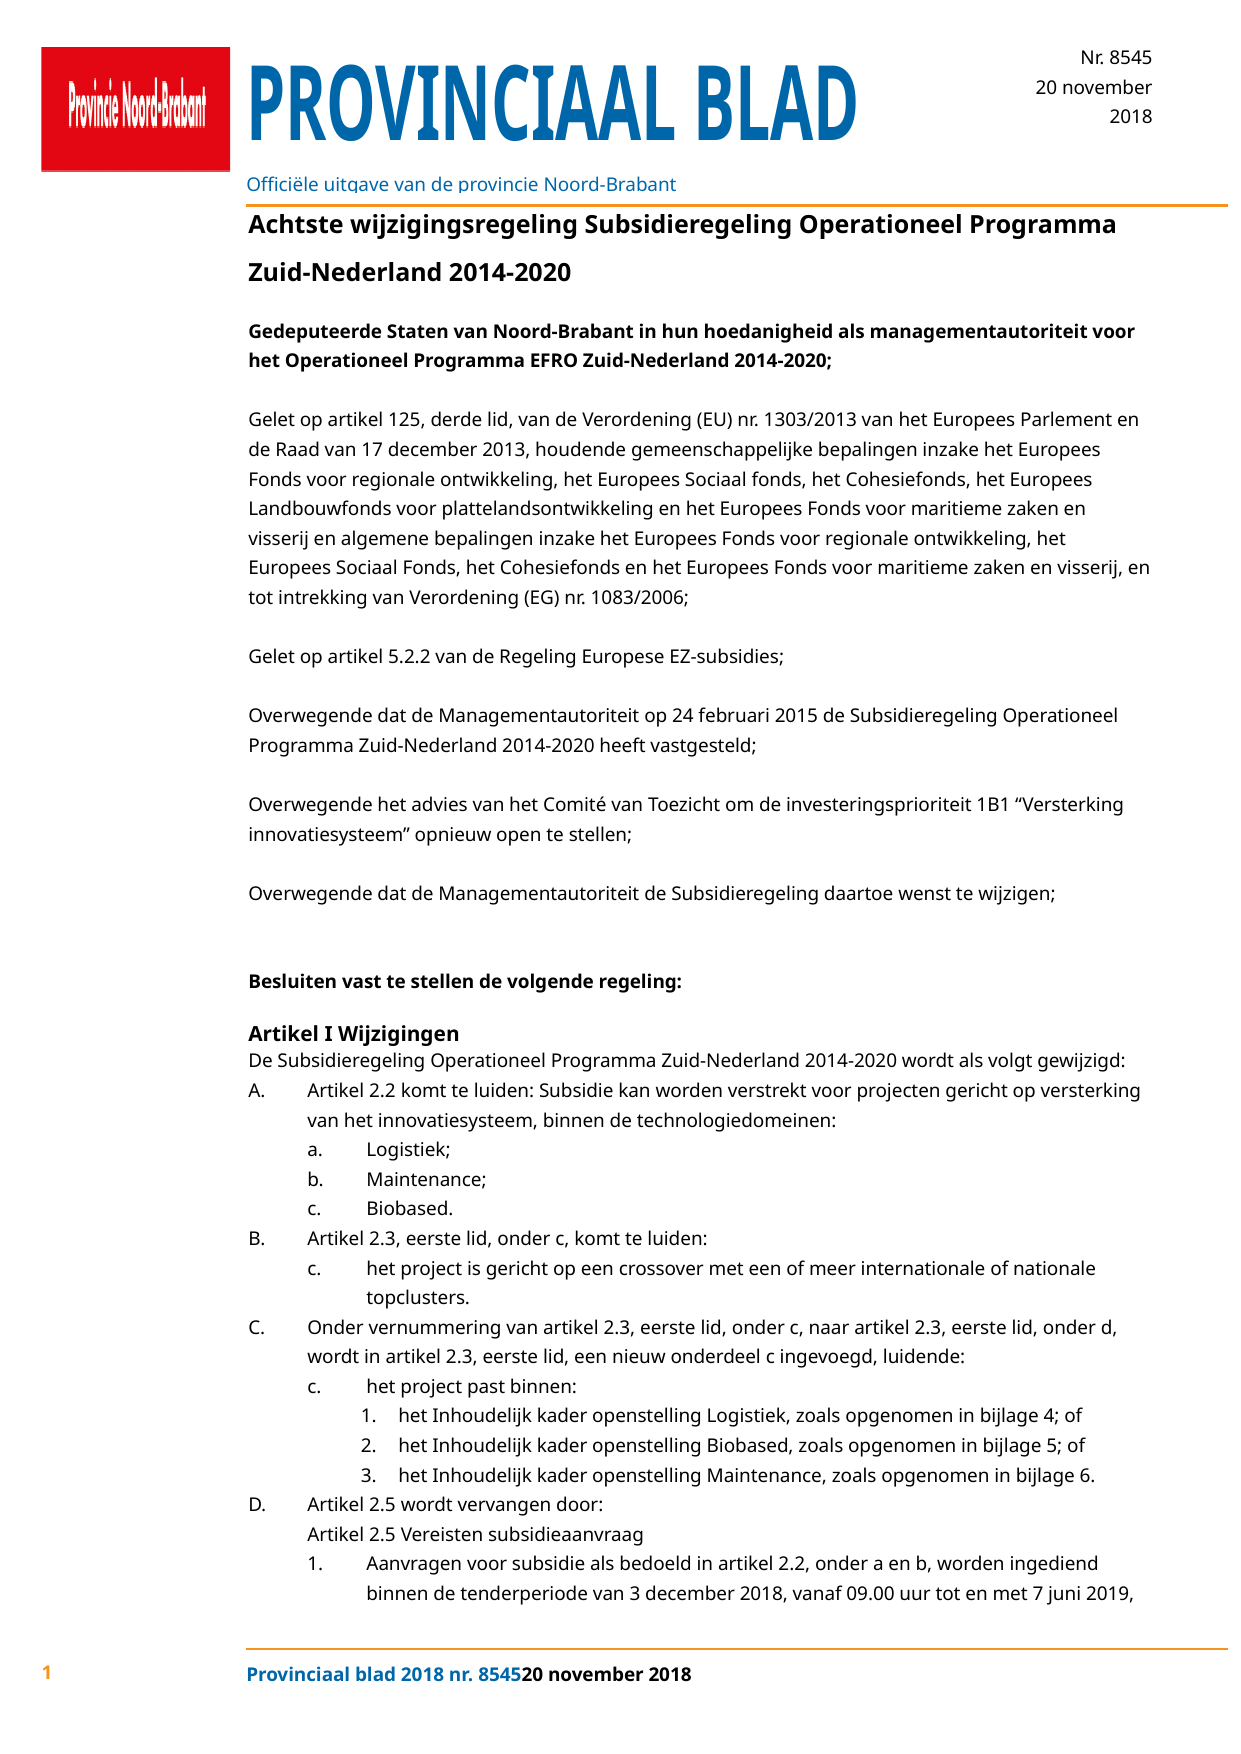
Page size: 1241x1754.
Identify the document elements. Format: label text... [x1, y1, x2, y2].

list Aanvragen voor subsidie als bedoeld in artikel 2.2, onder a en b, worden ingediend binnen de tenderperiode van 3 december 2018, vanaf 09.00 uur tot en met 7 juni 2019, [307, 1551, 1152, 1606]
text Overwegende het advies van het Comité van Toezicht om de investeringsprioriteit 1B1 “Versterking innovatiesysteem” opnieuw open te stellen; [248, 791, 1152, 847]
list het Inhoudelijk kader openstelling Logistiek, zoals opgenomen in bijlage 4; of [361, 1403, 1152, 1428]
picture [41, 47, 231, 172]
list Onder vernummering van artikel 2.3, eerste lid, onder c, naar artikel 2.3, eerste lid, onder d, wordt in artikel 2.3, eerste lid, een nieuw onderdeel c ingevoegd, luidende: [248, 1314, 1152, 1369]
text Overwegende dat de Managementautoriteit de Subsidieregeling daartoe wenst te wijzigen; [248, 880, 1152, 906]
text Besluiten vast te stellen de volgende regeling: [248, 969, 1152, 994]
text Overwegende dat de Managementautoriteit op 24 februari 2015 de Subsidieregeling Operationeel Programma Zuid-Nederland 2014-2020 heeft vastgesteld; [248, 702, 1152, 758]
list het project is gericht op een crossover met een of meer internationale of nationale topclusters. [307, 1255, 1152, 1310]
text Gelet op artikel 5.2.2 van de Regeling Europese EZ-subsidies; [248, 643, 1152, 669]
list Artikel 2.2 komt te luiden: Subsidie kan worden verstrekt voor projecten gericht op versterking van het innovatiesysteem, binnen de technologiedomeinen: [248, 1077, 1152, 1132]
text Gelet op artikel 125, derde lid, van de Verordening (EU) nr. 1303/2013 van het Europees Parlement en de Raad van 17 december 2013, houdende gemeenschappelijke bepalingen inzake het Europees Fonds voor regionale ontwikkeling, het Europees Sociaal fonds, het Cohesiefonds, het Europees Landbouwfonds voor plattelandsontwikkeling en het Europees Fonds voor maritieme zaken en visserij en algemene bepalingen inzake het Europees Fonds voor regionale ontwikkeling, het Europees Sociaal Fonds, het Cohesiefonds en het Europees Fonds voor maritieme zaken en visserij, en tot intrekking van Verordening (EG) nr. 1083/2006; [248, 407, 1152, 610]
list Artikel 2.5 Vereisten subsidieaanvraag [248, 1521, 1152, 1547]
list Artikel 2.3, eerste lid, onder c, komt te luiden: [248, 1225, 1152, 1251]
text Achtste wijzigingsregeling Subsidieregeling Operationeel Programma Zuid-Nederland 2014-2020 [248, 207, 1152, 288]
list Logistiek; [307, 1136, 1152, 1162]
list Maintenance; [307, 1166, 1152, 1192]
list het Inhoudelijk kader openstelling Biobased, zoals opgenomen in bijlage 5; of [361, 1432, 1152, 1458]
list Biobased. [307, 1196, 1152, 1221]
text Artikel I Wijzigingen [248, 1019, 1152, 1048]
list het project past binnen: [307, 1373, 1152, 1399]
list Artikel 2.5 wordt vervangen door: [248, 1491, 1152, 1517]
text De Subsidieregeling Operationeel Programma Zuid-Nederland 2014-2020 wordt als volgt gewijzigd: [248, 1048, 1152, 1073]
text Gedeputeerde Staten van Noord-Brabant in hun hoedanigheid als managementautoriteit voor het Operationeel Programma EFRO Zuid-Nederland 2014-2020; [248, 318, 1152, 373]
list het Inhoudelijk kader openstelling Maintenance, zoals opgenomen in bijlage 6. [361, 1462, 1152, 1487]
